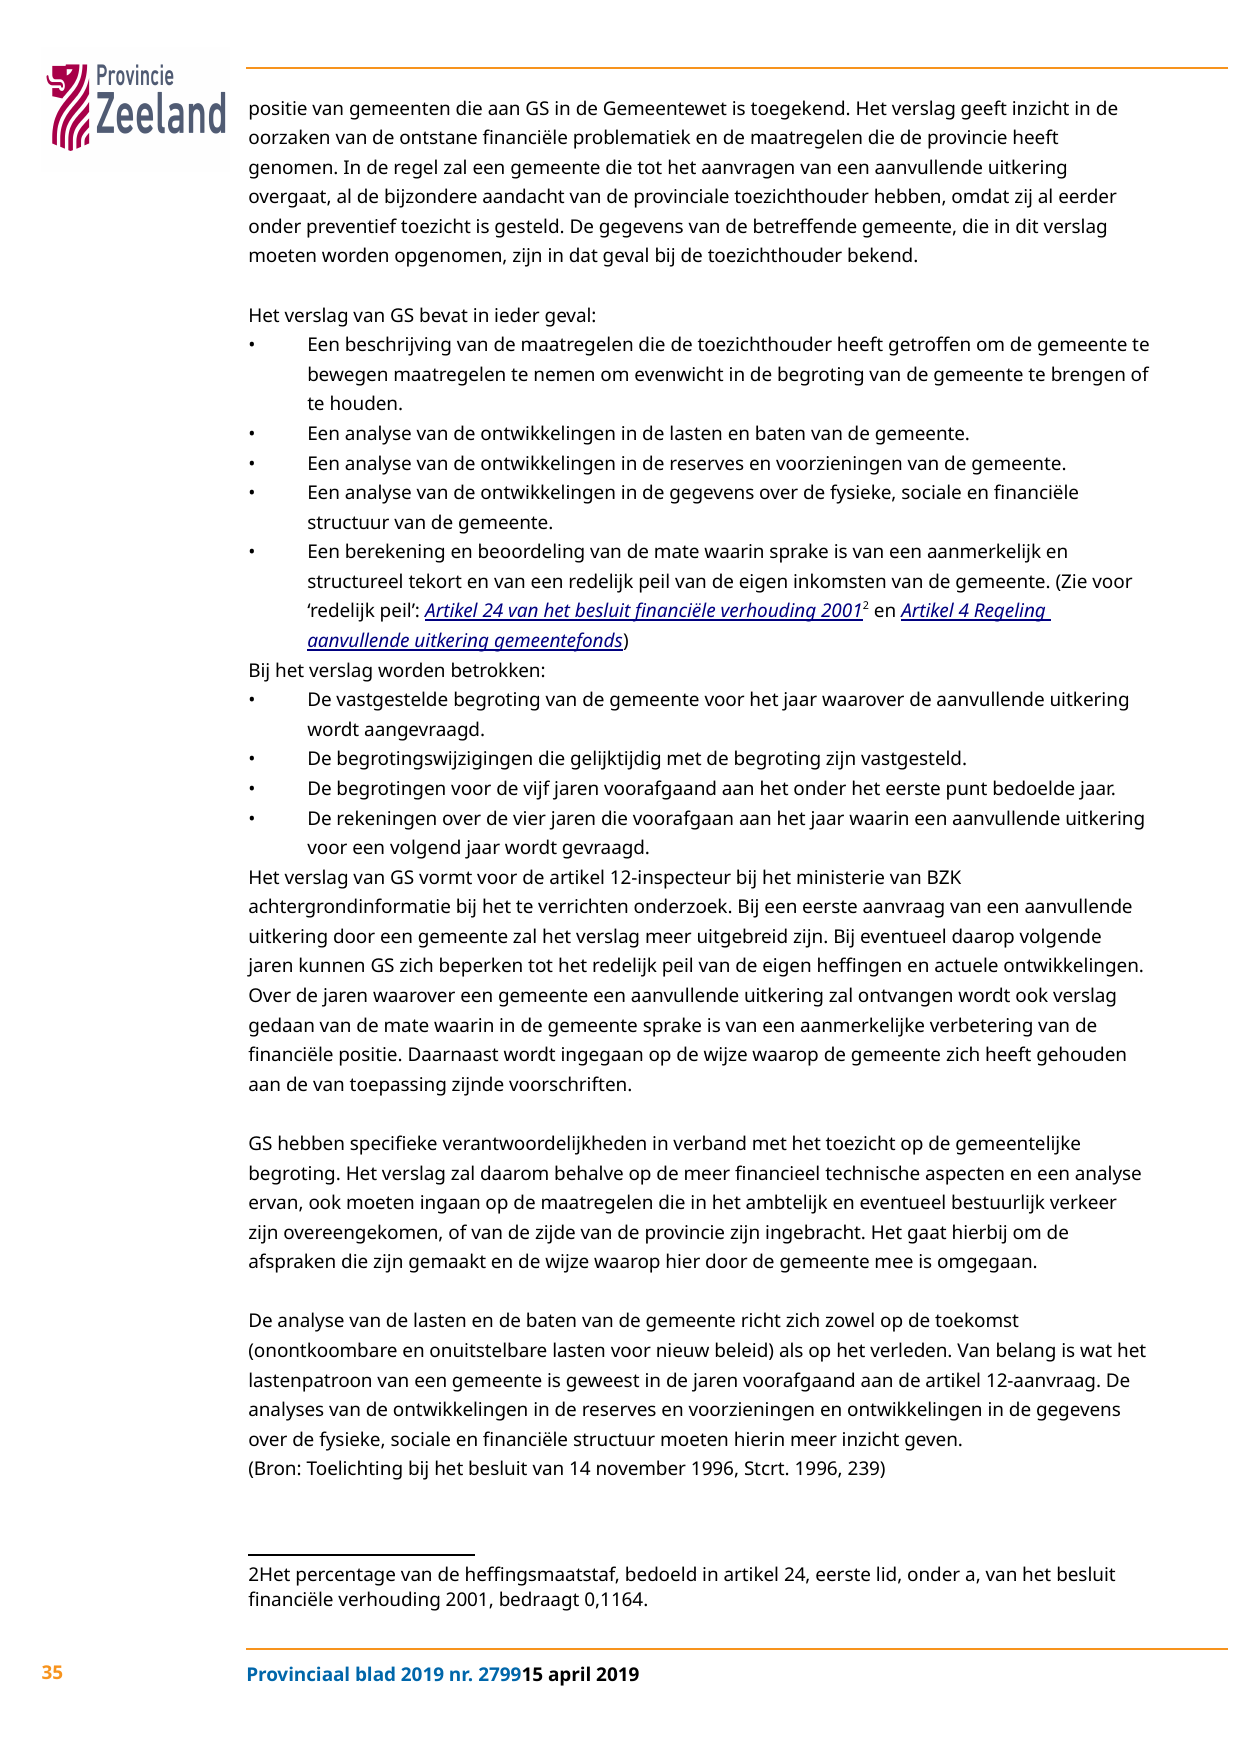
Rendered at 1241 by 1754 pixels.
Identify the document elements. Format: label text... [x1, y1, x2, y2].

text GS hebben specifieke verantwoordelijkheden in verband met het toezicht op de gemeentelijke begroting. Het verslag zal daarom behalve op de meer financieel technische aspecten en een analyse ervan, ook moeten ingaan op de maatregelen die in het ambtelijk en eventueel bestuurlijk verkeer zijn overeengekomen, of van de zijde van de provincie zijn ingebracht. Het gaat hierbij om de afspraken die zijn gemaakt en de wijze waarop hier door de gemeente mee is omgegaan. [248, 1130, 1152, 1274]
list Een beschrijving van de maatregelen die de toezichthouder heeft getroffen om de gemeente te bewegen maatregelen te nemen om evenwicht in de begroting van de gemeente te brengen of te houden. [248, 331, 1152, 416]
list De vastgestelde begroting van de gemeente voor het jaar waarover de aanvullende uitkering wordt aangevraagd. [248, 686, 1152, 742]
list Een berekening en beoordeling van de mate waarin sprake is van een aanmerkelijk en structureel tekort en van een redelijk peil van de eigen inkomsten van de gemeente. (Zie voor ‘redelijk peil’: Artikel 24 van het besluit financiële verhouding 2001 en Artikel 4 Regeling aanvullende uitkering gemeentefonds) [248, 538, 1152, 653]
list Een analyse van de ontwikkelingen in de lasten en baten van de gemeente. [248, 420, 1152, 446]
picture [41, 47, 231, 172]
list Het percentage van de heffingsmaatstaf, bedoeld in artikel 24, eerste lid, onder a, van het besluit financiële verhouding 2001, bedraagt 0,1164. [248, 1561, 1152, 1612]
text (Bron: Toelichting bij het besluit van 14 november 1996, Stcrt. 1996, 239) [248, 1456, 1152, 1481]
list Een analyse van de ontwikkelingen in de gegevens over de fysieke, sociale en financiële structuur van de gemeente. [248, 479, 1152, 535]
text De analyse van de lasten en de baten van de gemeente richt zich zowel op de toekomst (onontkoombare en onuitstelbare lasten voor nieuw beleid) als op het verleden. Van belang is wat het lastenpatroon van een gemeente is geweest in de jaren voorafgaand aan de artikel 12-aanvraag. De analyses van de ontwikkelingen in de reserves en voorzieningen en ontwikkelingen in de gegevens over de fysieke, sociale en financiële structuur moeten hierin meer inzicht geven. [248, 1308, 1152, 1452]
list De begrotingen voor de vijf jaren voorafgaand aan het onder het eerste punt bedoelde jaar. [248, 775, 1152, 801]
text Bij het verslag worden betrokken: [248, 657, 1152, 683]
text positie van gemeenten die aan GS in de Gemeentewet is toegekend. Het verslag geeft inzicht in de oorzaken van de ontstane financiële problematiek en de maatregelen die de provincie heeft genomen. In de regel zal een gemeente die tot het aanvragen van een aanvullende uitkering overgaat, al de bijzondere aandacht van de provinciale toezichthouder hebben, omdat zij al eerder onder preventief toezicht is gesteld. De gegevens van de betreffende gemeente, die in dit verslag moeten worden opgenomen, zijn in dat geval bij de toezichthouder bekend. [248, 95, 1152, 268]
text Het verslag van GS bevat in ieder geval: [248, 302, 1152, 328]
list De begrotingswijzigingen die gelijktijdig met de begroting zijn vastgesteld. [248, 746, 1152, 771]
list Een analyse van de ontwikkelingen in de reserves en voorzieningen van de gemeente. [248, 450, 1152, 476]
list De rekeningen over de vier jaren die voorafgaan aan het jaar waarin een aanvullende uitkering voor een volgend jaar wordt gevraagd. [248, 805, 1152, 860]
text Het verslag van GS vormt voor de artikel 12-inspecteur bij het ministerie van BZK achtergrondinformatie bij het te verrichten onderzoek. Bij een eerste aanvraag van een aanvullende uitkering door een gemeente zal het verslag meer uitgebreid zijn. Bij eventueel daarop volgende jaren kunnen GS zich beperken tot het redelijk peil van de eigen heffingen en actuele ontwikkelingen. Over de jaren waarover een gemeente een aanvullende uitkering zal ontvangen wordt ook verslag gedaan van de mate waarin in de gemeente sprake is van een aanmerkelijke verbetering van de financiële positie. Daarnaast wordt ingegaan op de wijze waarop de gemeente zich heeft gehouden aan de van toepassing zijnde voorschriften. [248, 864, 1152, 1097]
